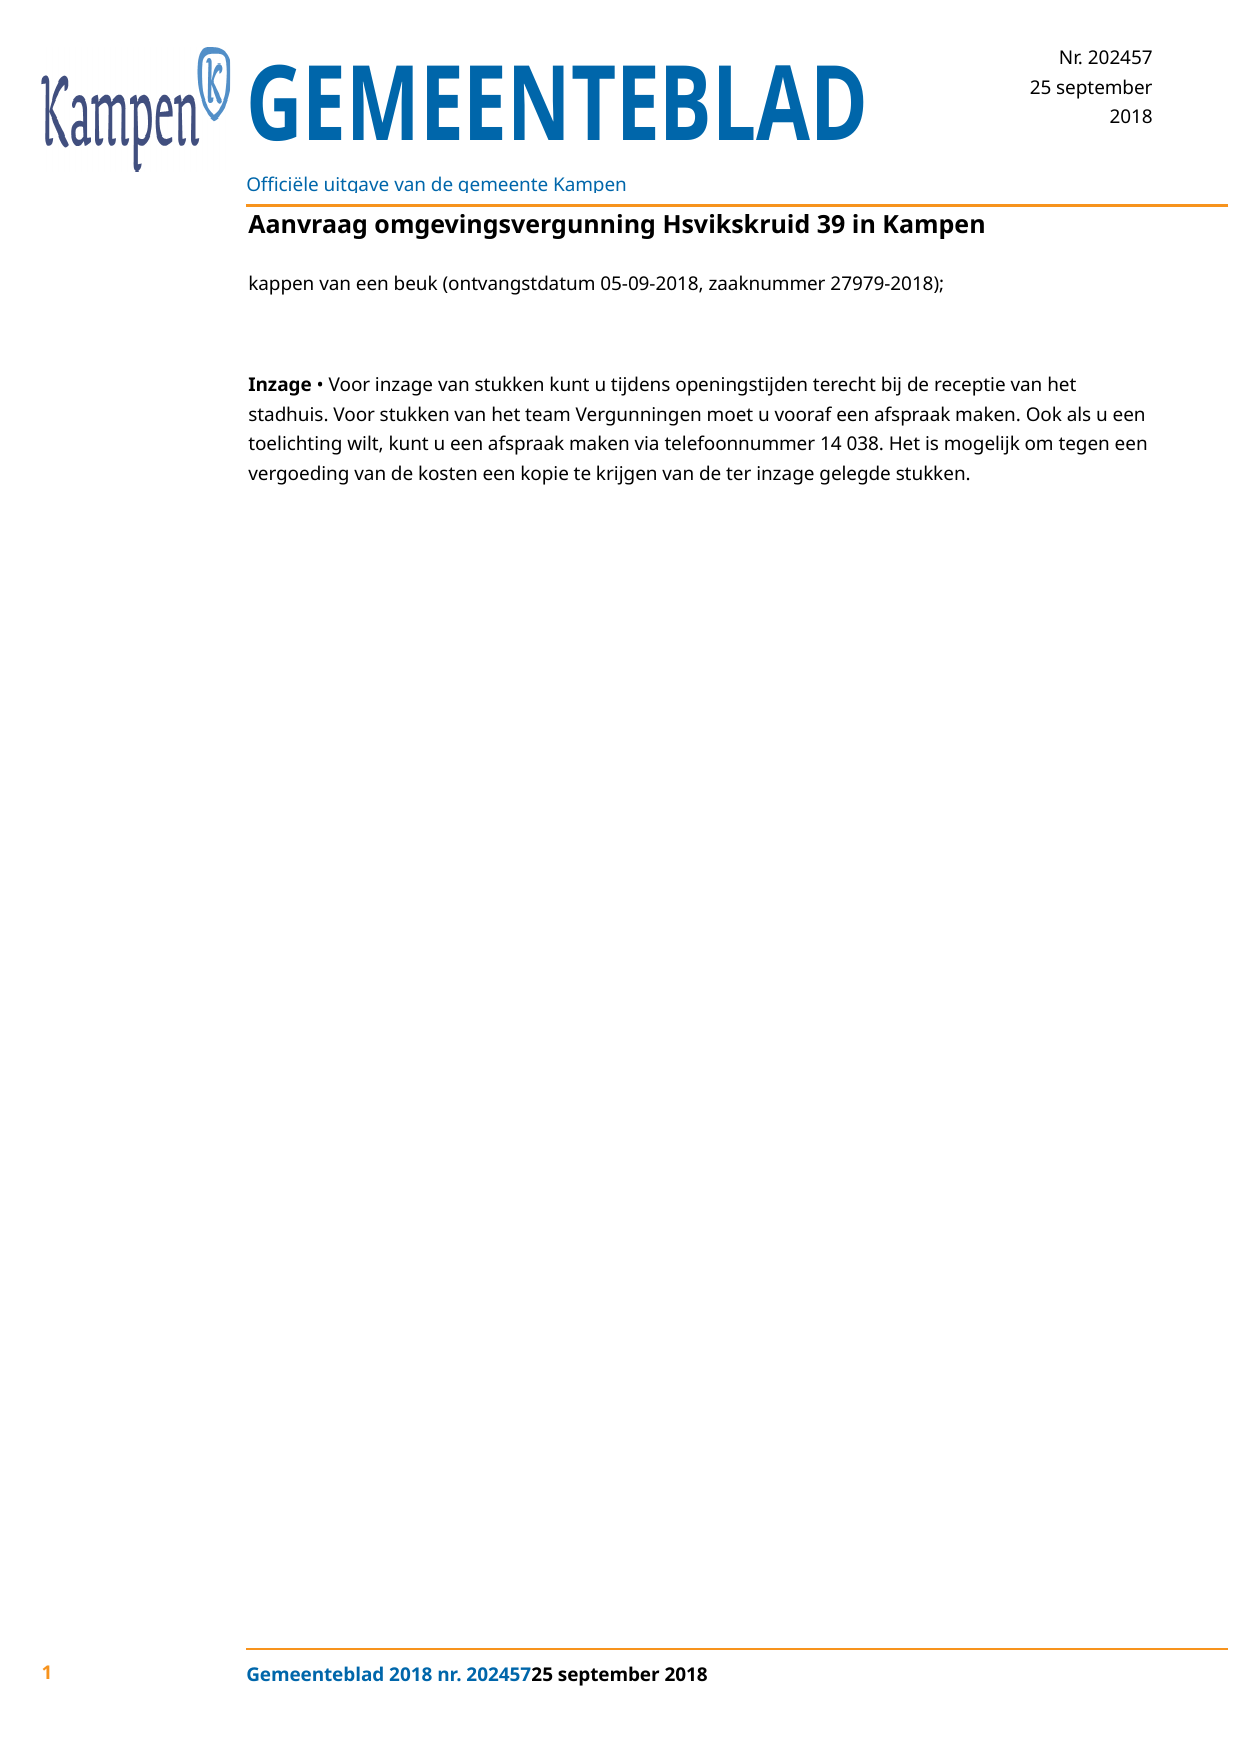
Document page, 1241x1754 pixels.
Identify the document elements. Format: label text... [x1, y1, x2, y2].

text kappen van een beuk (ontvangstdatum 05-09-2018, zaaknummer 27979-2018); [248, 270, 1152, 296]
text Inzage • Voor inzage van stukken kunt u tijdens openingstijden terecht bij de receptie van het stadhuis. Voor stukken van het team Vergunningen moet u vooraf een afspraak maken. Ook als u een toelichting wilt, kunt u een afspraak maken via telefoonnummer 14 038. Het is mogelijk om tegen een vergoeding van de kosten een kopie te krijgen van de ter inzage gelegde stukken. [248, 371, 1152, 486]
picture [41, 47, 231, 172]
text Aanvraag omgevingsvergunning Hsvikskruid 39 in Kampen [248, 207, 1152, 241]
